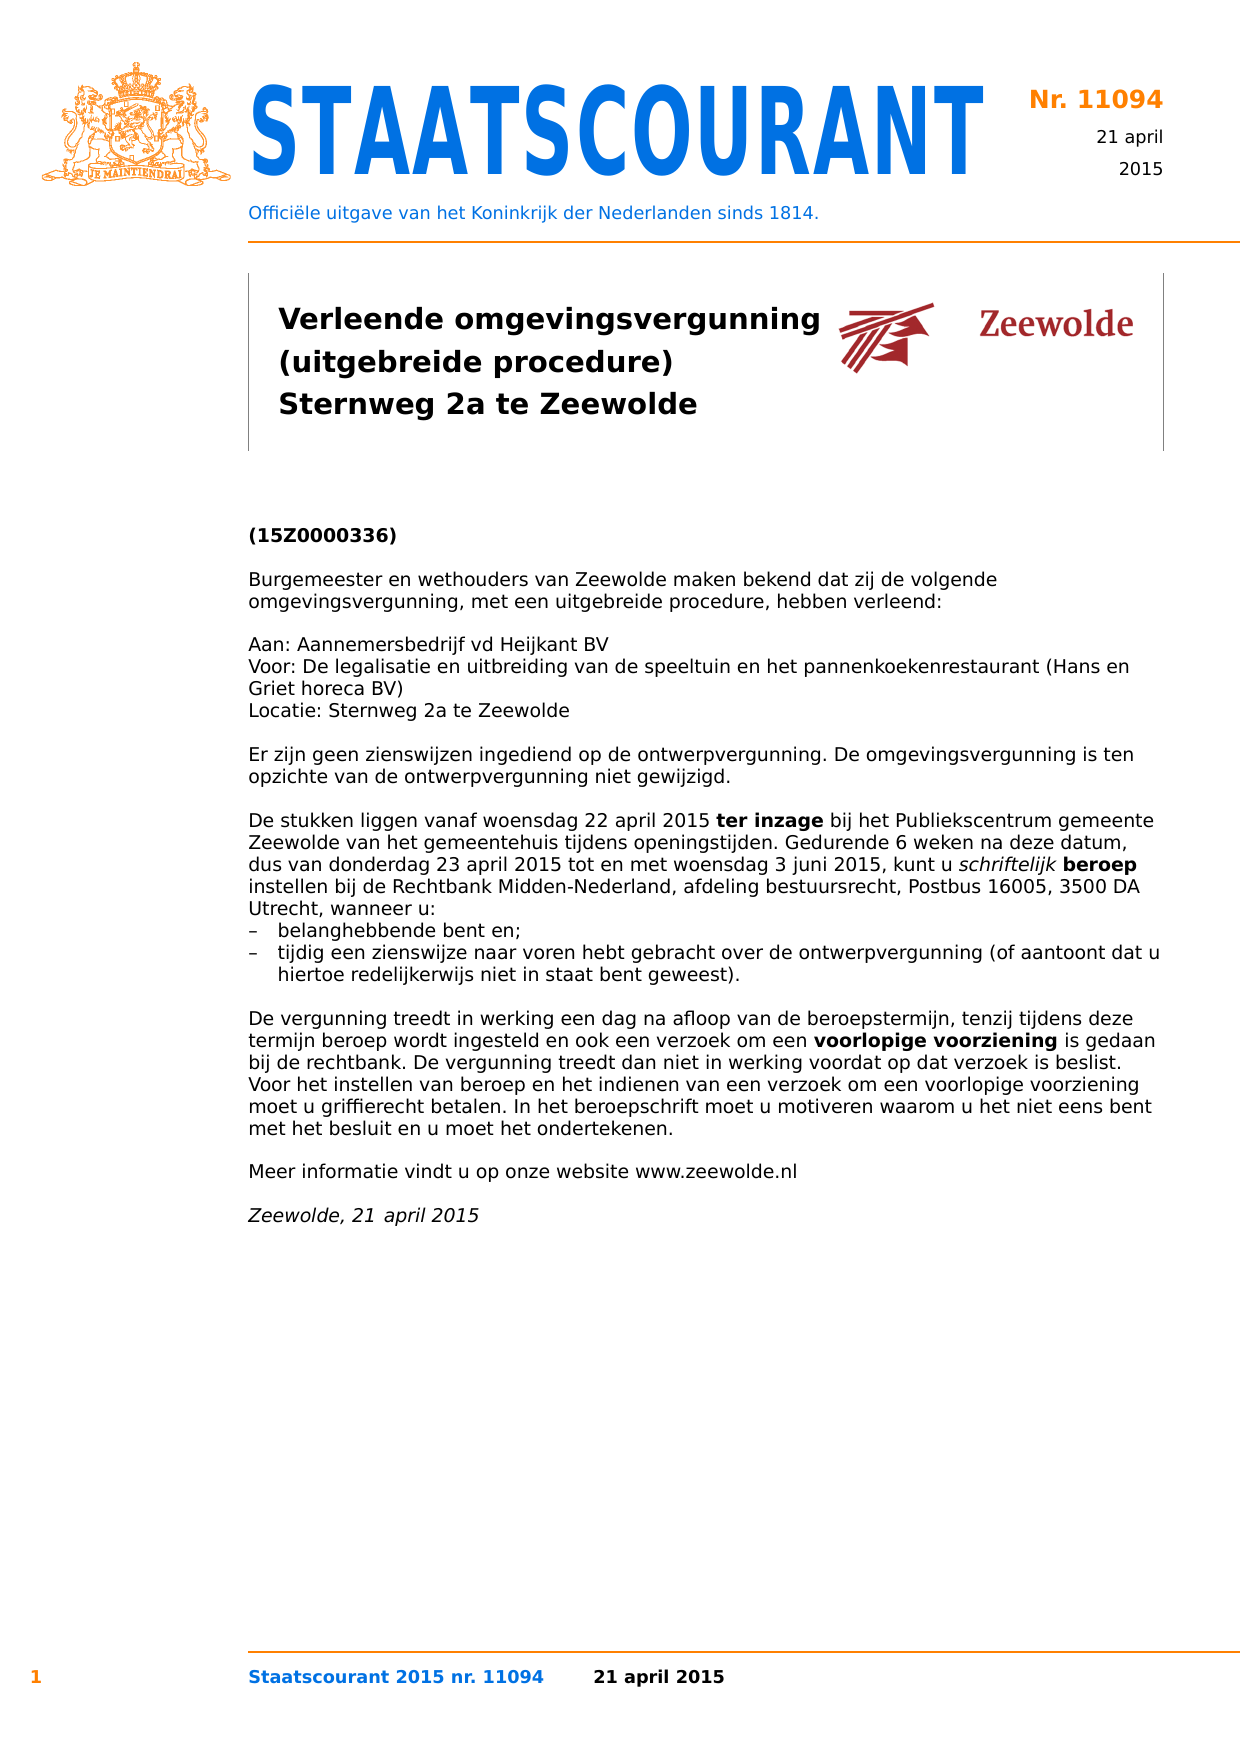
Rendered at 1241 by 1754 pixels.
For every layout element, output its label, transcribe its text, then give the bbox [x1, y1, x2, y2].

text Burgemeester en wethouders van Zeewolde maken bekend dat zij de volgende omgevingsvergunning, met een uitgebreide procedure, hebben verleend: [248, 568, 1163, 612]
text Aan: Aannemersbedrijf vd Heijkant BV [248, 634, 1163, 656]
text (15Z0000336) [248, 525, 1163, 547]
table_cell 21 april [998, 121, 1240, 153]
text Zeewolde, 21 april 2015 [248, 1205, 1163, 1227]
table_cell 2015 [998, 153, 1240, 203]
text Voor: De legalisatie en uitbreiding van de speeltuin en het pannenkoekenrestaurant (Hans en Griet horeca BV) [248, 656, 1163, 700]
text Locatie: Sternweg 2a te Zeewolde [248, 700, 1163, 722]
text – belanghebbende bent en; [248, 920, 1163, 942]
table_cell Officiële uitgave van het Koninkrijk der Nederlanden sinds 1814. [248, 203, 1240, 241]
text De vergunning treedt in werking een dag na afloop van de beroepstermijn, tenzij tijdens deze termijn beroep wordt ingesteld en ook een verzoek om een voorlopige voorziening is gedaan bij de rechtbank. De vergunning treedt dan niet in werking voordat op dat verzoek is beslist. Voor het instellen van beroep en het indienen van een verzoek om een voorlopige voorziening moet u griffierecht betalen. In het beroepschrift moet u motiveren waarom u het niet eens bent met het besluit en u moet het ondertekenen. [248, 1008, 1163, 1139]
picture [838, 302, 1134, 374]
text – tijdig een zienswijze naar voren hebt gebracht over de ontwerpvergunning (of aantoont dat u hiertoe redelijkerwijs niet in staat bent geweest). [248, 942, 1163, 986]
table_header STAATSCOURANT [248, 62, 998, 203]
picture [41, 62, 231, 186]
text Er zijn geen zienswijzen ingediend op de ontwerpvergunning. De omgevingsvergunning is ten opzichte van de ontwerpvergunning niet gewijzigd. [248, 744, 1163, 788]
table_header [25, 62, 248, 241]
table_header Nr. 11094 [998, 62, 1240, 121]
subtitle Verleende omgevingsvergunning (uitgebreide procedure) Sternweg 2a te Zeewolde [249, 273, 1163, 451]
text Meer informatie vindt u op onze website www.zeewolde.nl [248, 1161, 1163, 1183]
text De stukken liggen vanaf woensdag 22 april 2015 ter inzage bij het Publiekscentrum gemeente Zeewolde van het gemeentehuis tijdens openingstijden. Gedurende 6 weken na deze datum, dus van donderdag 23 april 2015 tot en met woensdag 3 juni 2015, kunt u schriftelijk beroep instellen bij de Rechtbank Midden-Nederland, afdeling bestuursrecht, Postbus 16005, 3500 DA Utrecht, wanneer u: [248, 810, 1163, 920]
